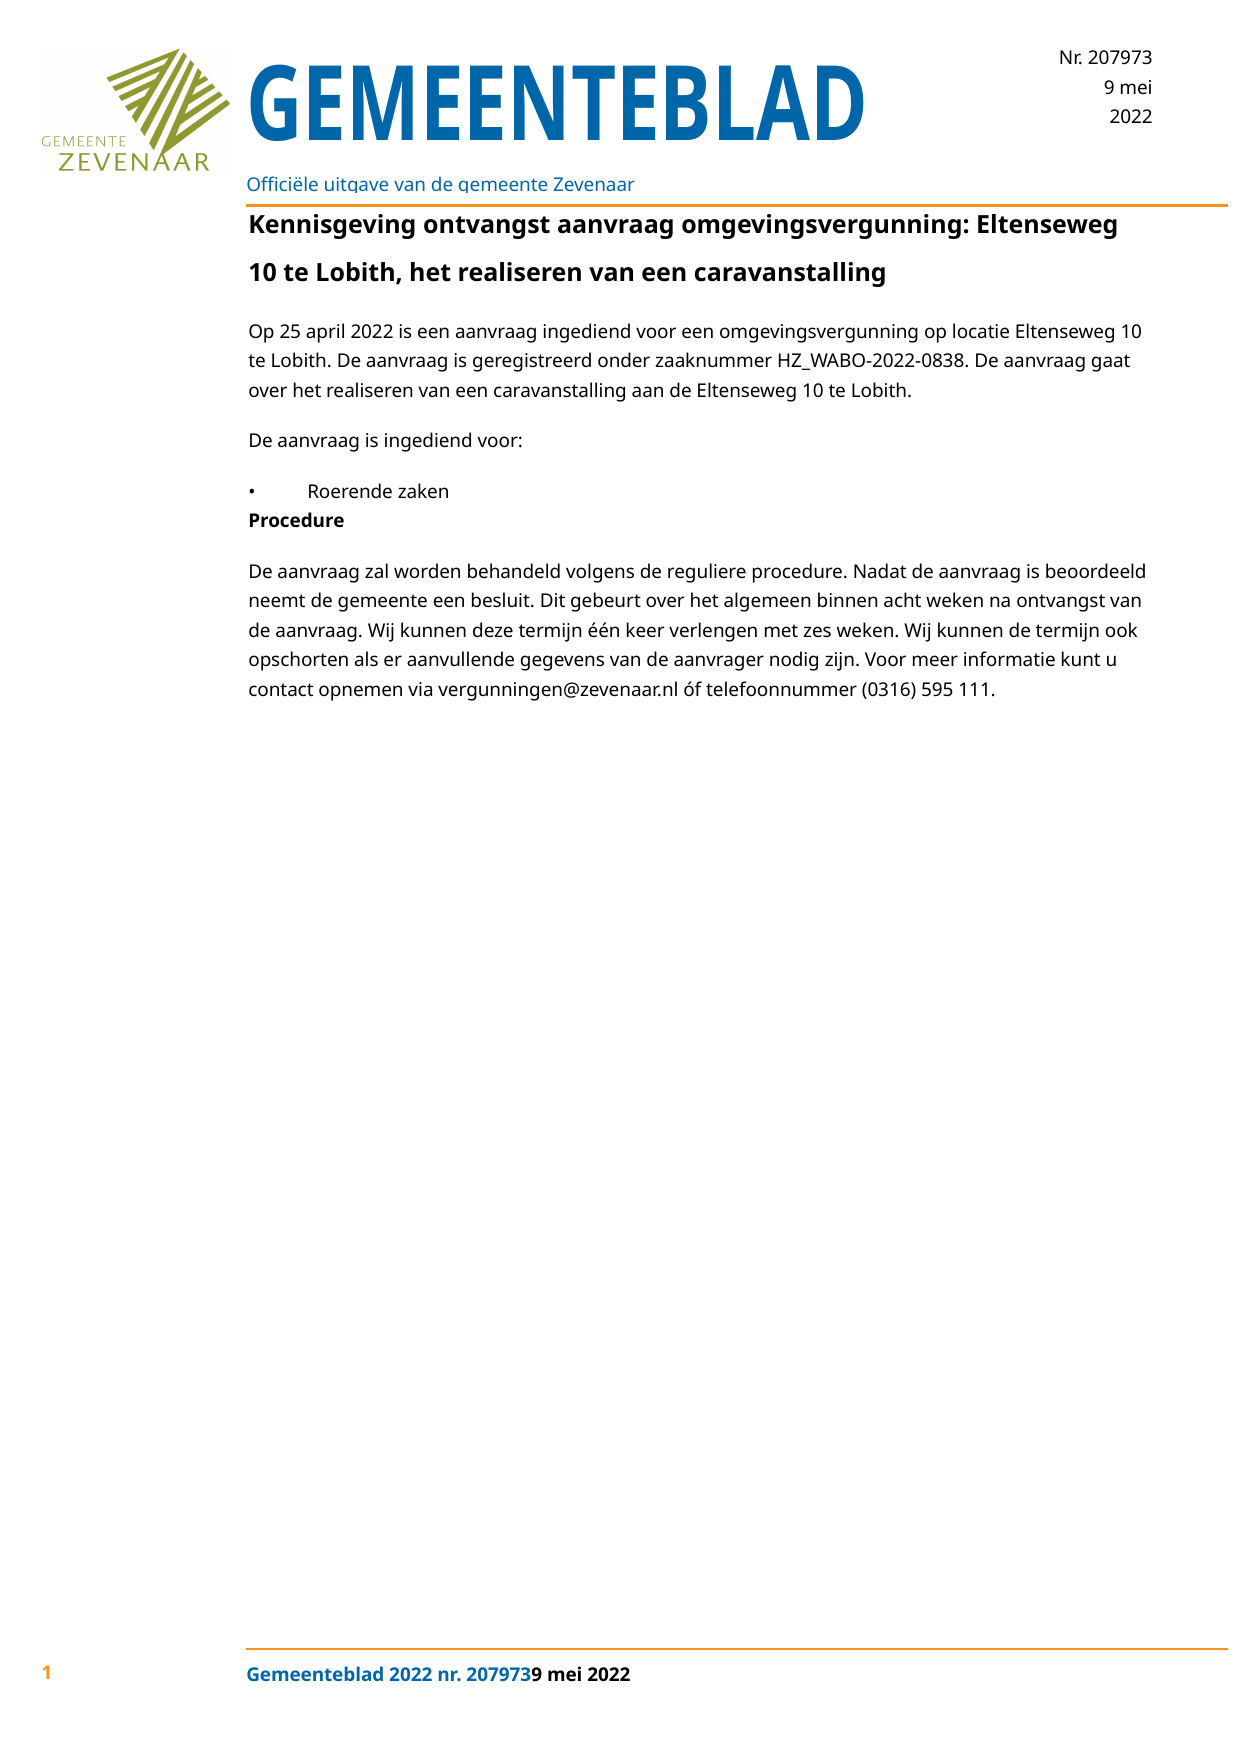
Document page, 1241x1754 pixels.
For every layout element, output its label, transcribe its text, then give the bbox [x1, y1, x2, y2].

text De aanvraag zal worden behandeld volgens de reguliere procedure. Nadat de aanvraag is beoordeeld neemt de gemeente een besluit. Dit gebeurt over het algemeen binnen acht weken na ontvangst van de aanvraag. Wij kunnen deze termijn één keer verlengen met zes weken. Wij kunnen de termijn ook opschorten als er aanvullende gegevens van de aanvrager nodig zijn. Voor meer informatie kunt u contact opnemen via vergunningen@zevenaar.nl óf telefoonnummer (0316) 595 111. [248, 558, 1152, 702]
list Roerende zaken [248, 478, 1152, 504]
text De aanvraag is ingediend voor: [248, 427, 1152, 453]
text Kennisgeving ontvangst aanvraag omgevingsvergunning: Eltenseweg 10 te Lobith, het realiseren van een caravanstalling [248, 207, 1152, 288]
text Op 25 april 2022 is een aanvraag ingediend voor een omgevingsvergunning op locatie Eltenseweg 10 te Lobith. De aanvraag is geregistreerd onder zaaknummer HZ_WABO-2022-0838. De aanvraag gaat over het realiseren van een caravanstalling aan de Eltenseweg 10 te Lobith. [248, 318, 1152, 403]
picture [41, 47, 231, 172]
text Procedure [248, 507, 1152, 533]
